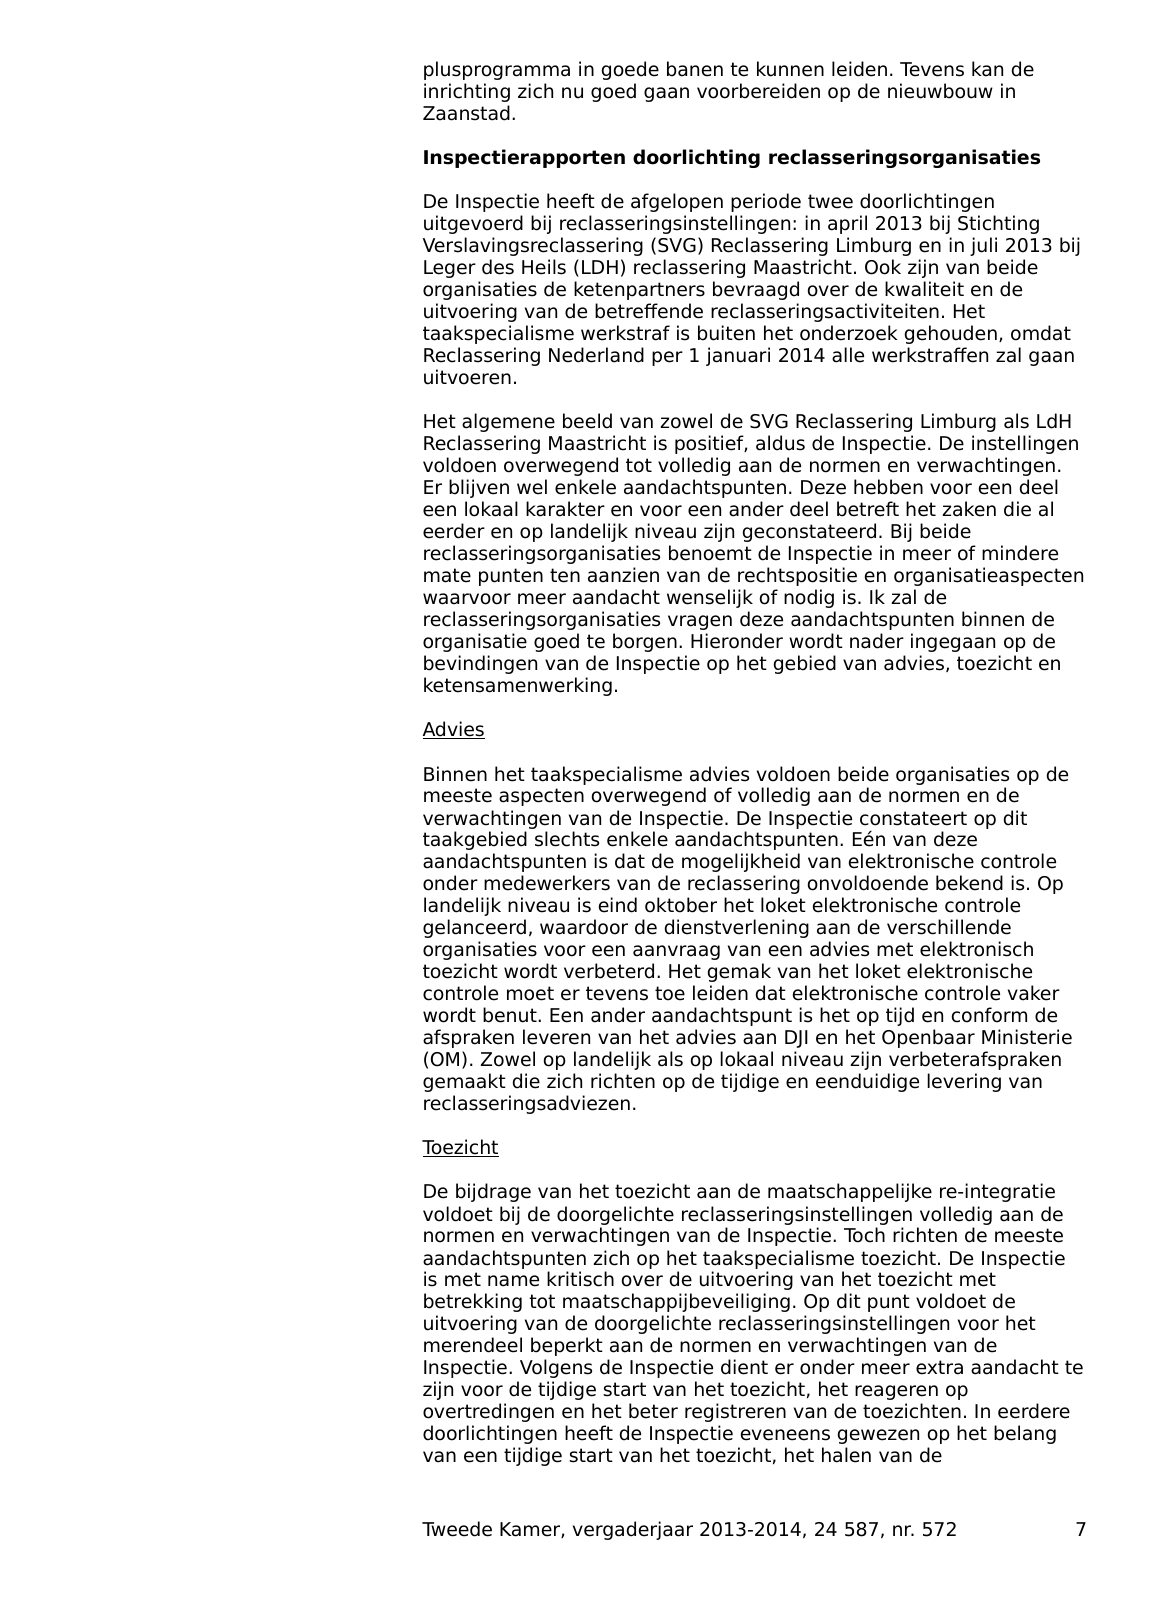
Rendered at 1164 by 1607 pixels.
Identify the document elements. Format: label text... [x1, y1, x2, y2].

subtitle Advies [422, 719, 1087, 741]
text plusprogramma in goede banen te kunnen leiden. Tevens kan de inrichting zich nu goed gaan voorbereiden op de nieuwbouw in Zaanstad. [422, 59, 1087, 125]
text Het algemene beeld van zowel de SVG Reclassering Limburg als LdH Reclassering Maastricht is positief, aldus de Inspectie. De instellingen voldoen overwegend tot volledig aan de normen en verwachtingen. Er blijven wel enkele aandachtspunten. Deze hebben voor een deel een lokaal karakter en voor een ander deel betreft het zaken die al eerder en op landelijk niveau zijn geconstateerd. Bij beide reclasseringsorganisaties benoemt de Inspectie in meer of mindere mate punten ten aanzien van de rechtspositie en organisatieaspecten waarvoor meer aandacht wenselijk of nodig is. Ik zal de reclasseringsorganisaties vragen deze aandachtspunten binnen de organisatie goed te borgen. Hieronder wordt nader ingegaan op de bevindingen van de Inspectie op het gebied van advies, toezicht en ketensamenwerking. [422, 411, 1087, 697]
subtitle Inspectierapporten doorlichting reclasseringsorganisaties [422, 147, 1087, 169]
subtitle Toezicht [422, 1137, 1087, 1159]
text De Inspectie heeft de afgelopen periode twee doorlichtingen uitgevoerd bij reclasseringsinstellingen: in april 2013 bij Stichting Verslavingsreclassering (SVG) Reclassering Limburg en in juli 2013 bij Leger des Heils (LDH) reclassering Maastricht. Ook zijn van beide organisaties de ketenpartners bevraagd over de kwaliteit en de uitvoering van de betreffende reclasseringsactiviteiten. Het taakspecialisme werkstraf is buiten het onderzoek gehouden, omdat Reclassering Nederland per 1 januari 2014 alle werkstraffen zal gaan uitvoeren. [422, 191, 1087, 389]
text De bijdrage van het toezicht aan de maatschappelijke re-integratie voldoet bij de doorgelichte reclasseringsinstellingen volledig aan de normen en verwachtingen van de Inspectie. Toch richten de meeste aandachtspunten zich op het taakspecialisme toezicht. De Inspectie is met name kritisch over de uitvoering van het toezicht met betrekking tot maatschappijbeveiliging. Op dit punt voldoet de uitvoering van de doorgelichte reclasseringsinstellingen voor het merendeel beperkt aan de normen en verwachtingen van de Inspectie. Volgens de Inspectie dient er onder meer extra aandacht te zijn voor de tijdige start van het toezicht, het reageren op overtredingen en het beter registreren van de toezichten. In eerdere doorlichtingen heeft de Inspectie eveneens gewezen op het belang van een tijdige start van het toezicht, het halen van de [422, 1181, 1087, 1467]
text Binnen het taakspecialisme advies voldoen beide organisaties op de meeste aspecten overwegend of volledig aan de normen en de verwachtingen van de Inspectie. De Inspectie constateert op dit taakgebied slechts enkele aandachtspunten. Eén van deze aandachtspunten is dat de mogelijkheid van elektronische controle onder medewerkers van de reclassering onvoldoende bekend is. Op landelijk niveau is eind oktober het loket elektronische controle gelanceerd, waardoor de dienstverlening aan de verschillende organisaties voor een aanvraag van een advies met elektronisch toezicht wordt verbeterd. Het gemak van het loket elektronische controle moet er tevens toe leiden dat elektronische controle vaker wordt benut. Een ander aandachtspunt is het op tijd en conform de afspraken leveren van het advies aan DJI en het Openbaar Ministerie (OM). Zowel op landelijk als op lokaal niveau zijn verbeterafspraken gemaakt die zich richten op de tijdige en eenduidige levering van reclasseringsadviezen. [422, 763, 1087, 1115]
